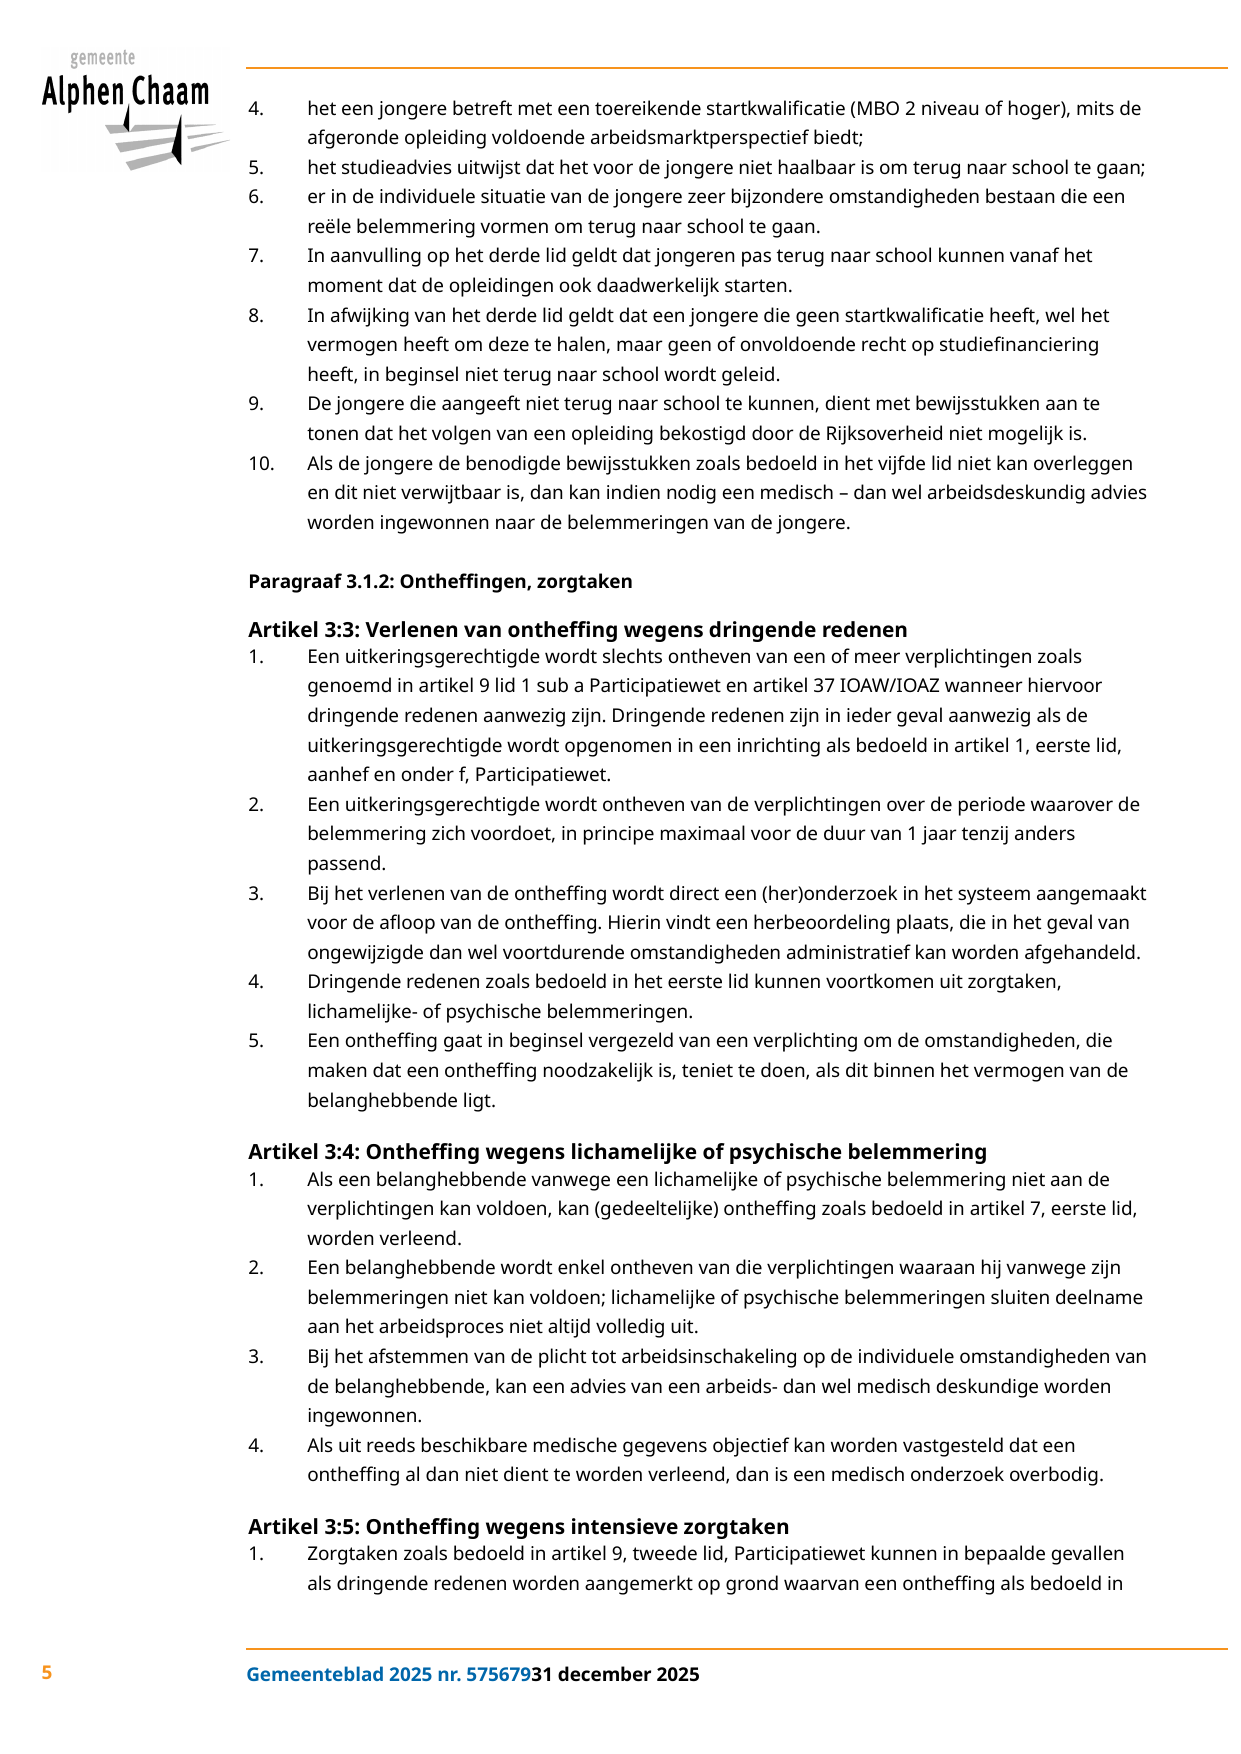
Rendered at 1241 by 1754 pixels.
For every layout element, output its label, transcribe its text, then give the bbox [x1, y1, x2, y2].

text Paragraaf 3.1.2: Ontheffingen, zorgtaken [248, 568, 1152, 594]
list Als een belanghebbende vanwege een lichamelijke of psychische belemmering niet aan de verplichtingen kan voldoen, kan (gedeeltelijke) ontheffing zoals bedoeld in artikel 7, eerste lid, worden verleend. [248, 1166, 1152, 1251]
list Zorgtaken zoals bedoeld in artikel 9, tweede lid, Participatiewet kunnen in bepaalde gevallen als dringende redenen worden aangemerkt op grond waarvan een ontheffing als bedoeld in [248, 1540, 1152, 1596]
list In aanvulling op het derde lid geldt dat jongeren pas terug naar school kunnen vanaf het moment dat de opleidingen ook daadwerkelijk starten. [248, 243, 1152, 298]
list Een uitkeringsgerechtigde wordt slechts ontheven van een of meer verplichtingen zoals genoemd in artikel 9 lid 1 sub a Participatiewet en artikel 37 IOAW/IOAZ wanneer hiervoor dringende redenen aanwezig zijn. Dringende redenen zijn in ieder geval aanwezig als de uitkeringsgerechtigde wordt opgenomen in een inrichting als bedoeld in artikel 1, eerste lid, aanhef en onder f, Participatiewet. [248, 643, 1152, 787]
list In afwijking van het derde lid geldt dat een jongere die geen startkwalificatie heeft, wel het vermogen heeft om deze te halen, maar geen of onvoldoende recht op studiefinanciering heeft, in beginsel niet terug naar school wordt geleid. [248, 302, 1152, 387]
text Artikel 3:4: Ontheffing wegens lichamelijke of psychische belemmering [248, 1137, 1152, 1166]
list het studieadvies uitwijst dat het voor de jongere niet haalbaar is om terug naar school te gaan; [248, 154, 1152, 180]
list Dringende redenen zoals bedoeld in het eerste lid kunnen voortkomen uit zorgtaken, lichamelijke- of psychische belemmeringen. [248, 968, 1152, 1024]
text Artikel 3:5: Ontheffing wegens intensieve zorgtaken [248, 1512, 1152, 1540]
list De jongere die aangeeft niet terug naar school te kunnen, dient met bewijsstukken aan te tonen dat het volgen van een opleiding bekostigd door de Rijksoverheid niet mogelijk is. [248, 391, 1152, 446]
list Als de jongere de benodigde bewijsstukken zoals bedoeld in het vijfde lid niet kan overleggen en dit niet verwijtbaar is, dan kan indien nodig een medisch – dan wel arbeidsdeskundig advies worden ingewonnen naar de belemmeringen van de jongere. [248, 450, 1152, 535]
picture [41, 47, 231, 172]
list Bij het verlenen van de ontheffing wordt direct een (her)onderzoek in het systeem aangemaakt voor de afloop van de ontheffing. Hierin vindt een herbeoordeling plaats, die in het geval van ongewijzigde dan wel voortdurende omstandigheden administratief kan worden afgehandeld. [248, 880, 1152, 965]
text Artikel 3:3: Verlenen van ontheffing wegens dringende redenen [248, 615, 1152, 643]
list Een ontheffing gaat in beginsel vergezeld van een verplichting om de omstandigheden, die maken dat een ontheffing noodzakelijk is, teniet te doen, als dit binnen het vermogen van de belanghebbende ligt. [248, 1028, 1152, 1113]
list Een uitkeringsgerechtigde wordt ontheven van de verplichtingen over de periode waarover de belemmering zich voordoet, in principe maximaal voor de duur van 1 jaar tenzij anders passend. [248, 791, 1152, 876]
list Bij het afstemmen van de plicht tot arbeidsinschakeling op de individuele omstandigheden van de belanghebbende, kan een advies van een arbeids- dan wel medisch deskundige worden ingewonnen. [248, 1343, 1152, 1428]
list het een jongere betreft met een toereikende startkwalificatie (MBO 2 niveau of hoger), mits de afgeronde opleiding voldoende arbeidsmarktperspectief biedt; [248, 95, 1152, 150]
list Een belanghebbende wordt enkel ontheven van die verplichtingen waaraan hij vanwege zijn belemmeringen niet kan voldoen; lichamelijke of psychische belemmeringen sluiten deelname aan het arbeidsproces niet altijd volledig uit. [248, 1254, 1152, 1339]
list er in de individuele situatie van de jongere zeer bijzondere omstandigheden bestaan die een reële belemmering vormen om terug naar school te gaan. [248, 183, 1152, 239]
list Als uit reeds beschikbare medische gegevens objectief kan worden vastgesteld dat een ontheffing al dan niet dient te worden verleend, dan is een medisch onderzoek overbodig. [248, 1432, 1152, 1487]
